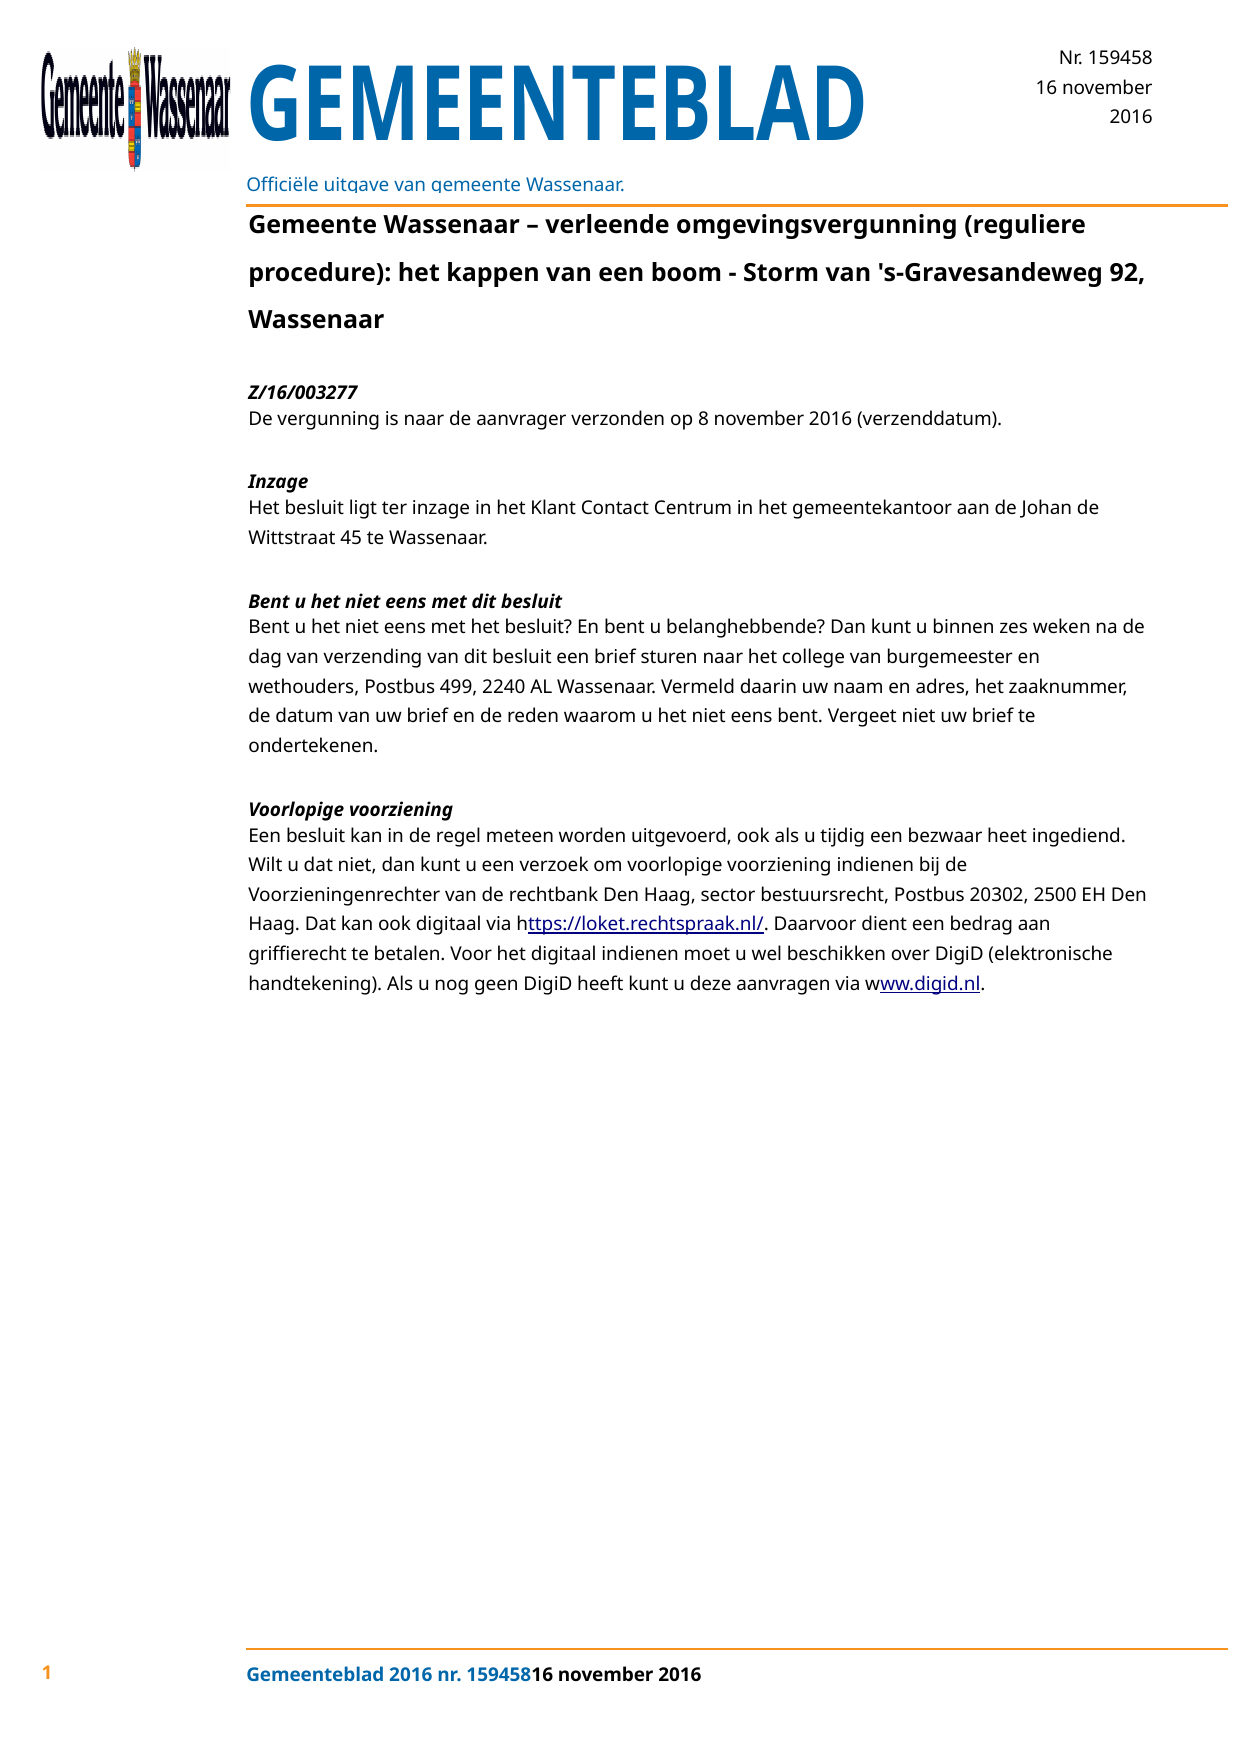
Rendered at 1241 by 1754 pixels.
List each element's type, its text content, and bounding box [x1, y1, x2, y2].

text Het besluit ligt ter inzage in het Klant Contact Centrum in het gemeentekantoor aan de Johan de Wittstraat 45 te Wassenaar. [248, 494, 1152, 550]
text Inzage [248, 469, 1152, 494]
text De vergunning is naar de aanvrager verzonden op 8 november 2016 (verzenddatum). [248, 405, 1152, 431]
text Een besluit kan in de regel meteen worden uitgevoerd, ook als u tijdig een bezwaar heet ingediend. Wilt u dat niet, dan kunt u een verzoek om voorlopige voorziening indienen bij de Voorzieningenrechter van de rechtbank Den Haag, sector bestuursrecht, Postbus 20302, 2500 EH Den Haag. Dat kan ook digitaal via https://loket.rechtspraak.nl/. Daarvoor dient een bedrag aan griffierecht te betalen. Voor het digitaal indienen moet u wel beschikken over DigiD (elektronische handtekening). Als u nog geen DigiD heeft kunt u deze aanvragen via www.digid.nl. [248, 822, 1152, 995]
text Bent u het niet eens met dit besluit [248, 588, 1152, 614]
picture [41, 47, 231, 172]
text Bent u het niet eens met het besluit? En bent u belanghebbende? Dan kunt u binnen zes weken na de dag van verzending van dit besluit een brief sturen naar het college van burgemeester en wethouders, Postbus 499, 2240 AL Wassenaar. Vermeld daarin uw naam en adres, het zaaknummer, de datum van uw brief en de reden waarom u het niet eens bent. Vergeet niet uw brief te ondertekenen. [248, 614, 1152, 758]
text Z/16/003277 [248, 379, 1152, 405]
text Voorlopige voorziening [248, 796, 1152, 822]
text Gemeente Wassenaar – verleende omgevingsvergunning (reguliere procedure): het kappen van een boom - Storm van 's-Gravesandeweg 92, Wassenaar [248, 207, 1152, 336]
